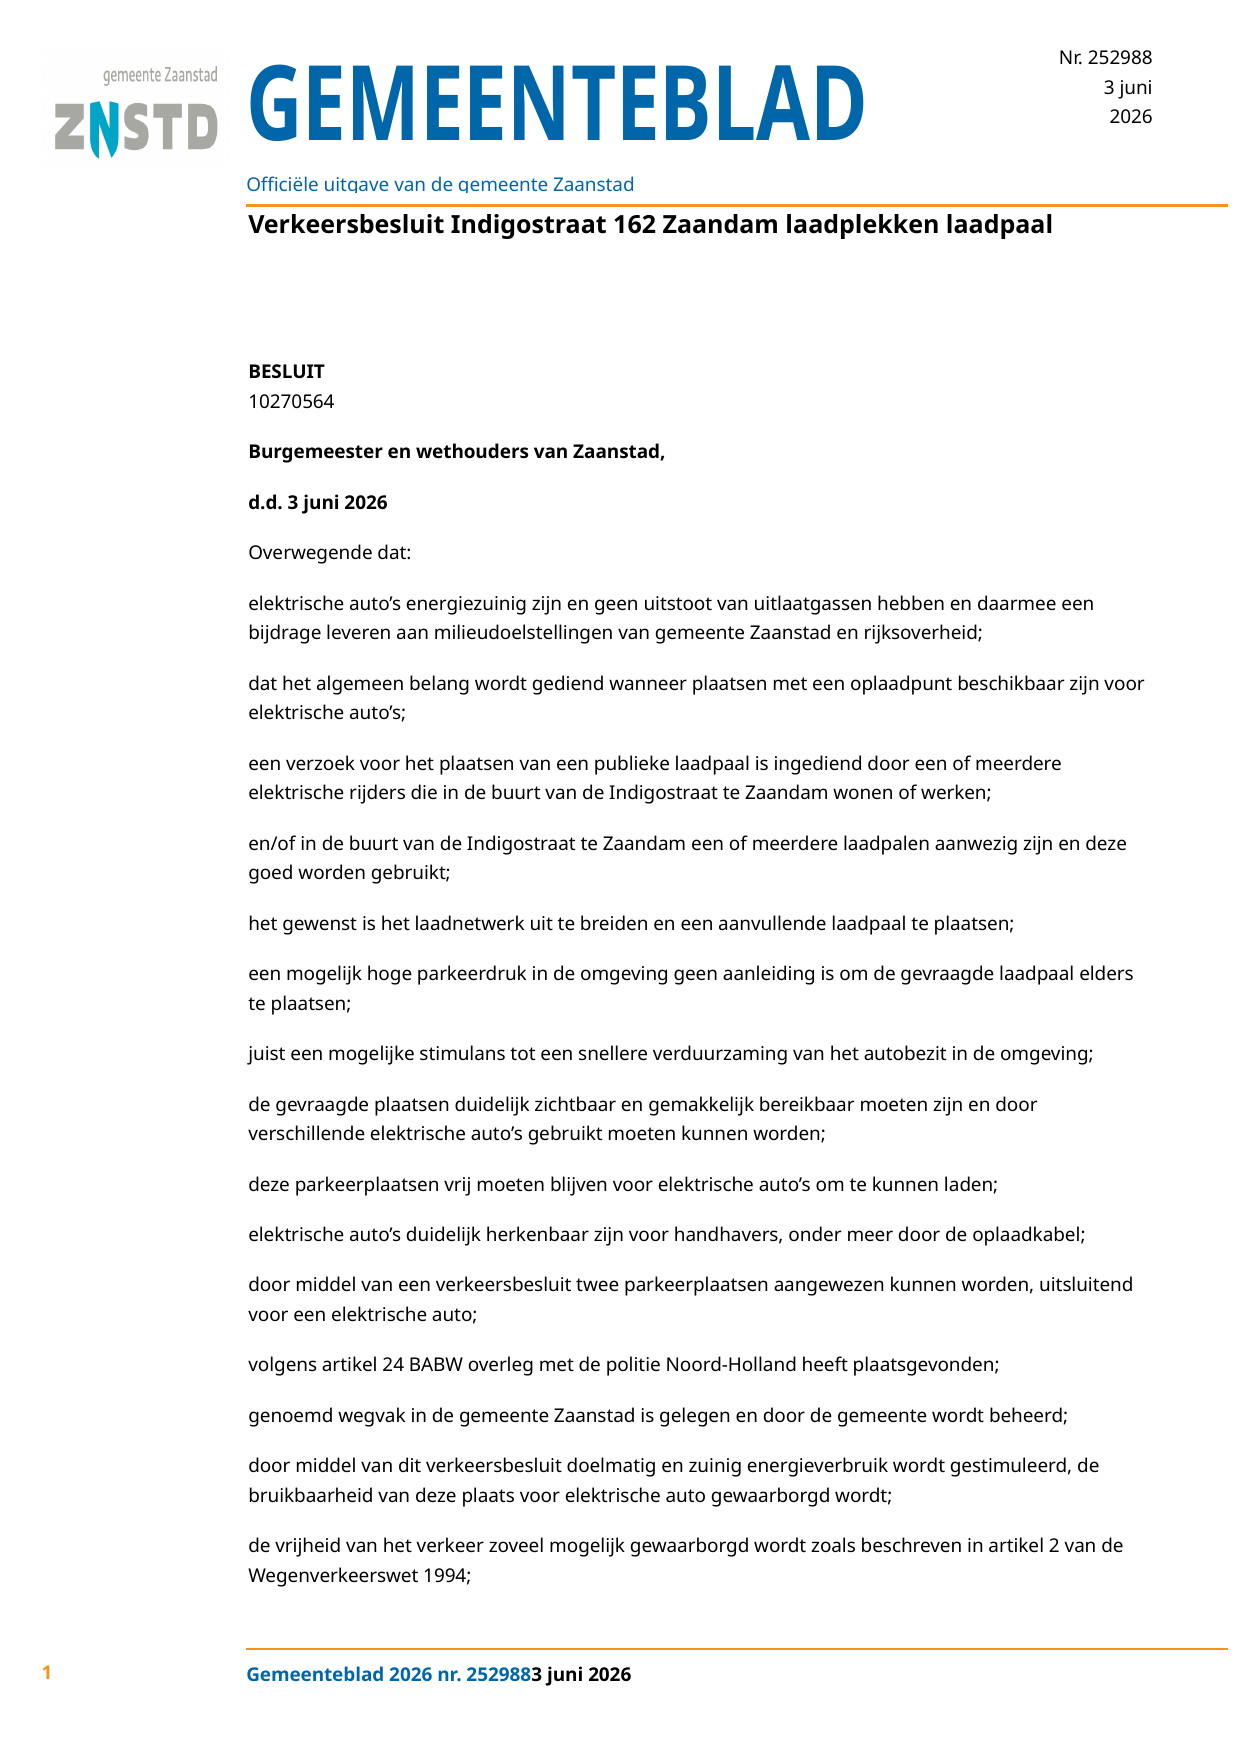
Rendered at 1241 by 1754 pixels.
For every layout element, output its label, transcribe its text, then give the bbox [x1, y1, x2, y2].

text een mogelijk hoge parkeerdruk in de omgeving geen aanleiding is om de gevraagde laadpaal elders te plaatsen; [248, 960, 1152, 1016]
text deze parkeerplaatsen vrij moeten blijven voor elektrische auto’s om te kunnen laden; [248, 1171, 1152, 1197]
text d.d. 3 juni 2026 [248, 489, 1152, 515]
text 10270564 [248, 388, 1152, 414]
text het gewenst is het laadnetwerk uit te breiden en een aanvullende laadpaal te plaatsen; [248, 910, 1152, 936]
picture [41, 47, 231, 172]
text en/of in de buurt van de Indigostraat te Zaandam een of meerdere laadpalen aanwezig zijn en deze goed worden gebruikt; [248, 830, 1152, 885]
text Overwegende dat: [248, 539, 1152, 565]
text BESLUIT [248, 359, 1152, 384]
text de gevraagde plaatsen duidelijk zichtbaar en gemakkelijk bereikbaar moeten zijn en door verschillende elektrische auto’s gebruikt moeten kunnen worden; [248, 1091, 1152, 1146]
text elektrische auto’s duidelijk herkenbaar zijn voor handhavers, onder meer door de oplaadkabel; [248, 1221, 1152, 1247]
text dat het algemeen belang wordt gediend wanneer plaatsen met een oplaadpunt beschikbaar zijn voor elektrische auto’s; [248, 670, 1152, 725]
text Burgemeester en wethouders van Zaanstad, [248, 439, 1152, 464]
text door middel van een verkeersbesluit twee parkeerplaatsen aangewezen kunnen worden, uitsluitend voor een elektrische auto; [248, 1272, 1152, 1327]
text door middel van dit verkeersbesluit doelmatig en zuinig energieverbruik wordt gestimuleerd, de bruikbaarheid van deze plaats voor elektrische auto gewaarborgd wordt; [248, 1452, 1152, 1508]
text een verzoek voor het plaatsen van een publieke laadpaal is ingediend door een of meerdere elektrische rijders die in de buurt van de Indigostraat te Zaandam wonen of werken; [248, 750, 1152, 805]
text genoemd wegvak in de gemeente Zaanstad is gelegen en door de gemeente wordt beheerd; [248, 1402, 1152, 1428]
text elektrische auto’s energiezuinig zijn en geen uitstoot van uitlaatgassen hebben en daarmee een bijdrage leveren aan milieudoelstellingen van gemeente Zaanstad en rijksoverheid; [248, 590, 1152, 645]
text Verkeersbesluit Indigostraat 162 Zaandam laadplekken laadpaal [248, 207, 1152, 241]
text volgens artikel 24 BABW overleg met de politie Noord-Holland heeft plaatsgevonden; [248, 1352, 1152, 1377]
text juist een mogelijke stimulans tot een snellere verduurzaming van het autobezit in de omgeving; [248, 1040, 1152, 1066]
text de vrijheid van het verkeer zoveel mogelijk gewaarborgd wordt zoals beschreven in artikel 2 van de Wegenverkeerswet 1994; [248, 1532, 1152, 1588]
